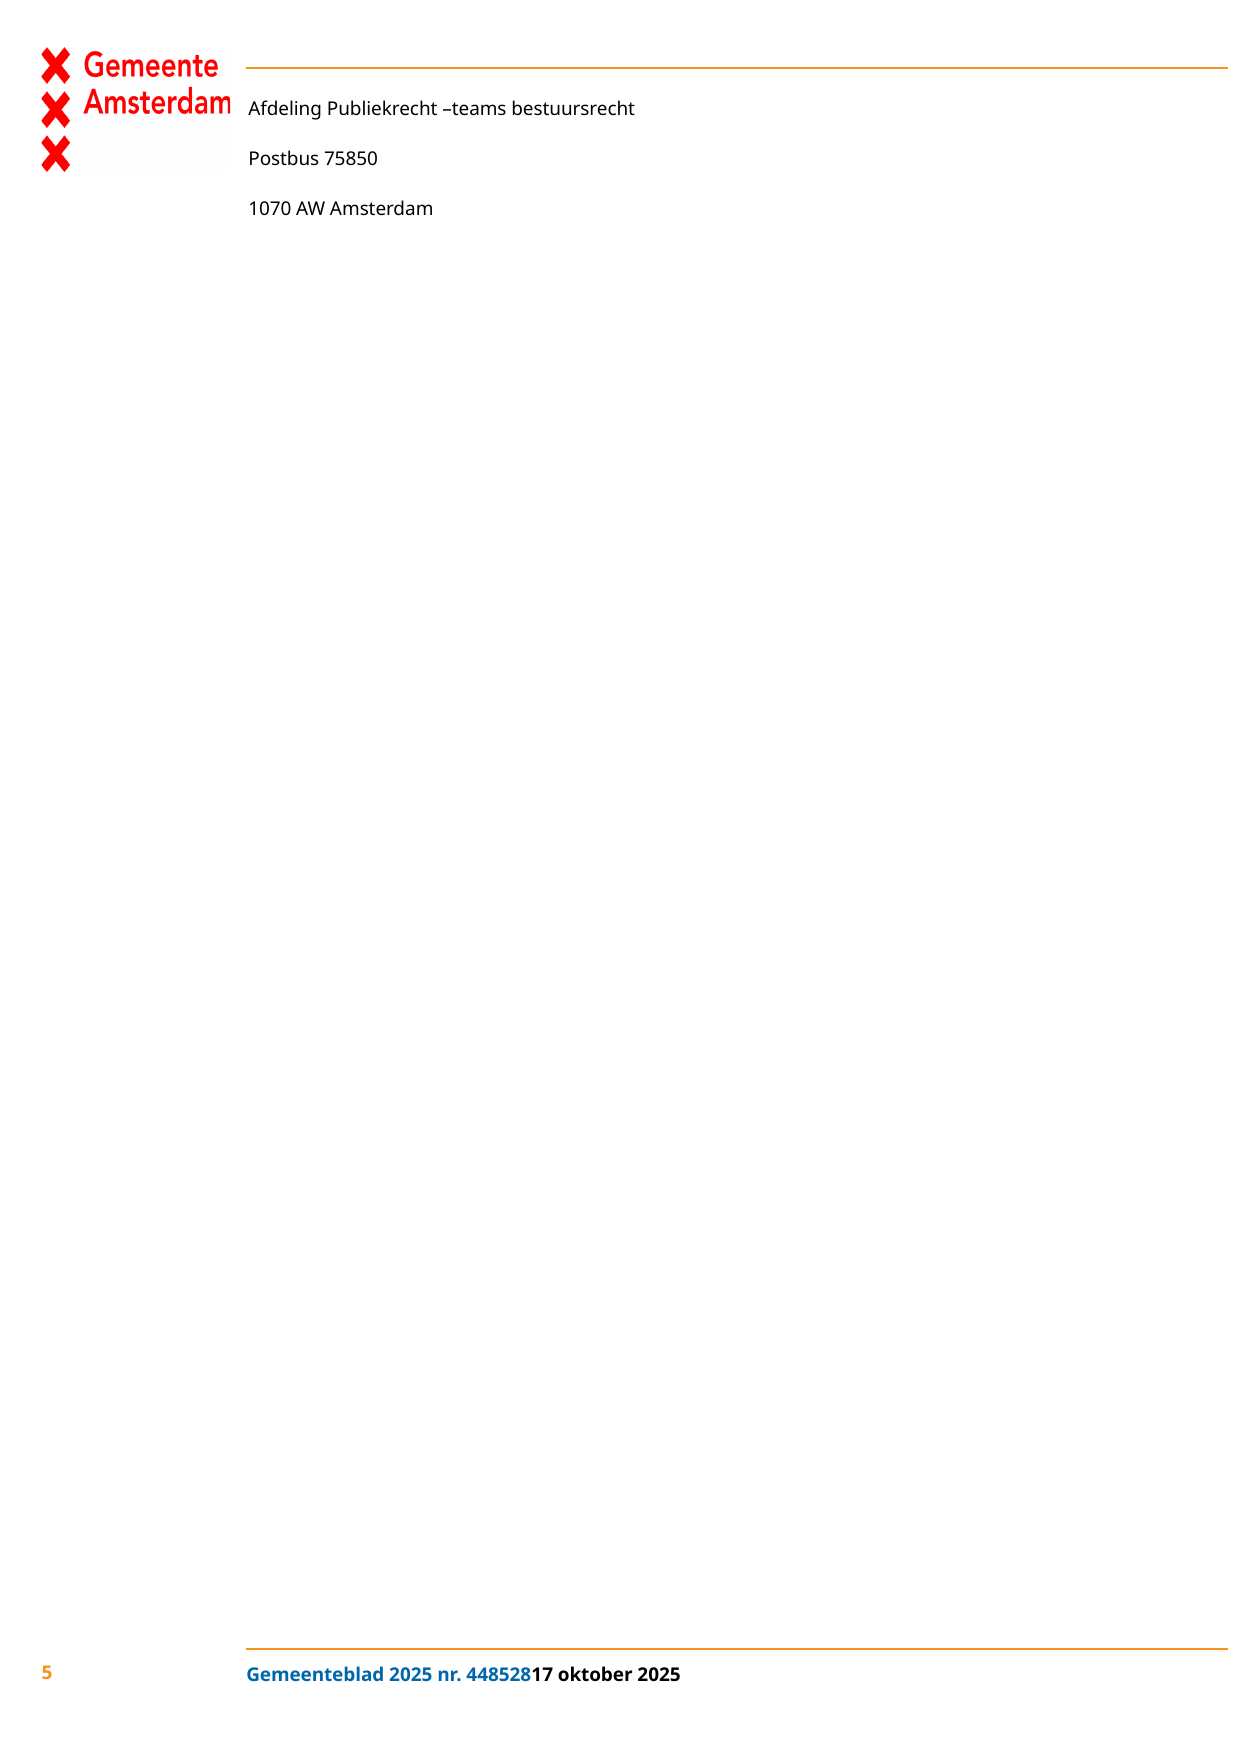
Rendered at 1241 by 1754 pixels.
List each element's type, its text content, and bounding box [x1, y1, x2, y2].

picture [41, 47, 231, 172]
text Postbus 75850 [248, 145, 1152, 171]
text Afdeling Publiekrecht –teams bestuursrecht [248, 95, 1152, 121]
text 1070 AW Amsterdam [248, 196, 1152, 221]
